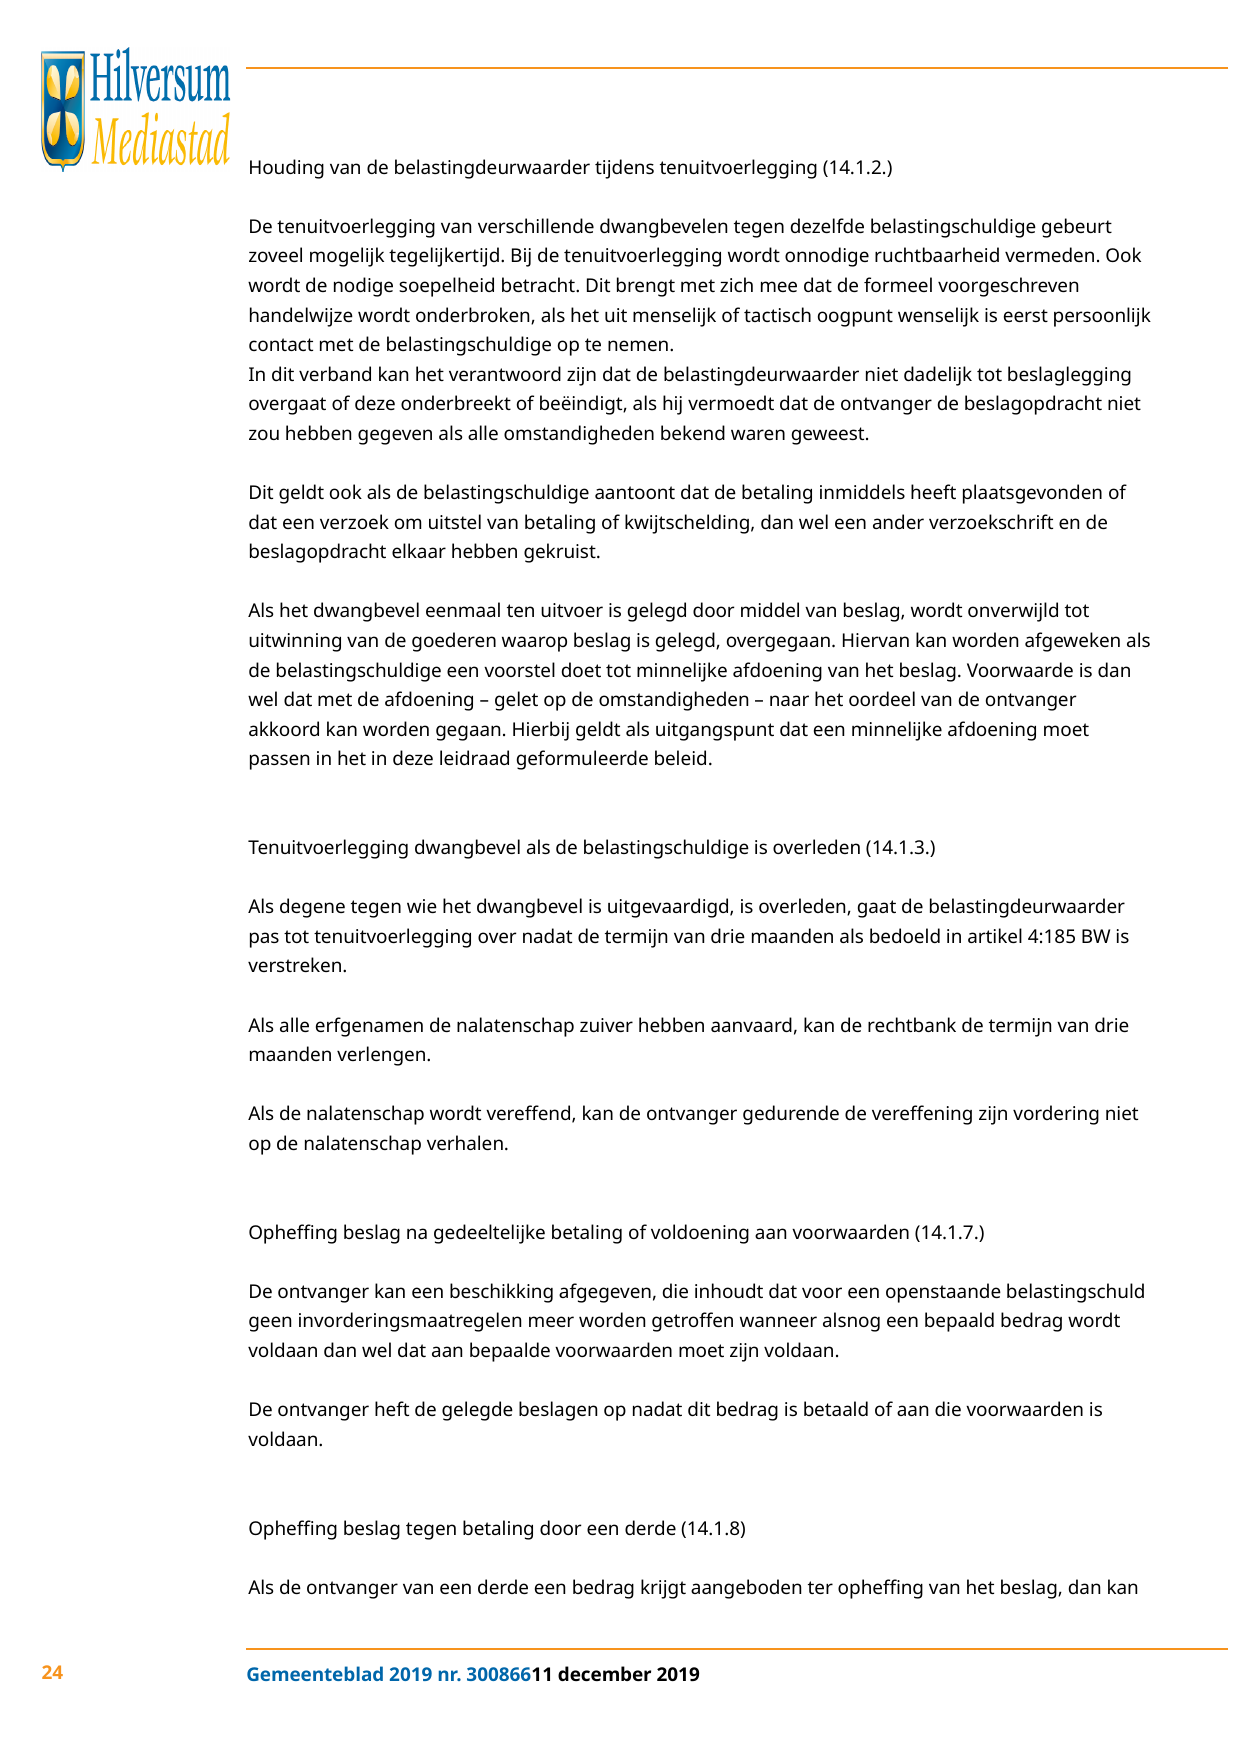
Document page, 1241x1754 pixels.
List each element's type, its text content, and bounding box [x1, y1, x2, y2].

text Opheffing beslag tegen betaling door een derde (14.1.8) [248, 1515, 1152, 1541]
text De ontvanger heft de gelegde beslagen op nadat dit bedrag is betaald of aan die voorwaarden is voldaan. [248, 1396, 1152, 1452]
text In dit verband kan het verantwoord zijn dat de belastingdeurwaarder niet dadelijk tot beslaglegging overgaat of deze onderbreekt of beëindigt, als hij vermoedt dat de ontvanger de beslagopdracht niet zou hebben gegeven als alle omstandigheden bekend waren geweest. [248, 361, 1152, 446]
text De ontvanger kan een beschikking afgegeven, die inhoudt dat voor een openstaande belastingschuld geen invorderingsmaatregelen meer worden getroffen wanneer alsnog een bepaald bedrag wordt voldaan dan wel dat aan bepaalde voorwaarden moet zijn voldaan. [248, 1278, 1152, 1363]
text Opheffing beslag na gedeeltelijke betaling of voldoening aan voorwaarden (14.1.7.) [248, 1219, 1152, 1245]
text Als het dwangbevel eenmaal ten uitvoer is gelegd door middel van beslag, wordt onverwijld tot uitwinning van de goederen waarop beslag is gelegd, overgegaan. Hiervan kan worden afgeweken als de belastingschuldige een voorstel doet tot minnelijke afdoening van het beslag. Voorwaarde is dan wel dat met de afdoening – gelet op de omstandigheden – naar het oordeel van de ontvanger akkoord kan worden gegaan. Hierbij geldt als uitgangspunt dat een minnelijke afdoening moet passen in het in deze leidraad geformuleerde beleid. [248, 598, 1152, 771]
text Houding van de belastingdeurwaarder tijdens tenuitvoerlegging (14.1.2.) [248, 154, 1152, 180]
text Als degene tegen wie het dwangbevel is uitgevaardigd, is overleden, gaat de belastingdeurwaarder pas tot tenuitvoerlegging over nadat de termijn van drie maanden als bedoeld in artikel 4:185 BW is verstreken. [248, 893, 1152, 978]
text Tenuitvoerlegging dwangbevel als de belastingschuldige is overleden (14.1.3.) [248, 834, 1152, 860]
picture [41, 47, 231, 172]
text Als de nalatenschap wordt vereffend, kan de ontvanger gedurende de vereffening zijn vordering niet op de nalatenschap verhalen. [248, 1101, 1152, 1156]
text Als alle erfgenamen de nalatenschap zuiver hebben aanvaard, kan de rechtbank de termijn van drie maanden verlengen. [248, 1012, 1152, 1067]
text De tenuitvoerlegging van verschillende dwangbevelen tegen dezelfde belastingschuldige gebeurt zoveel mogelijk tegelijkertijd. Bij de tenuitvoerlegging wordt onnodige ruchtbaarheid vermeden. Ook wordt de nodige soepelheid betracht. Dit brengt met zich mee dat de formeel voorgeschreven handelwijze wordt onderbroken, als het uit menselijk of tactisch oogpunt wenselijk is eerst persoonlijk contact met de belastingschuldige op te nemen. [248, 213, 1152, 357]
text Als de ontvanger van een derde een bedrag krijgt aangeboden ter opheffing van het beslag, dan kan [248, 1574, 1152, 1600]
text Dit geldt ook als de belastingschuldige aantoont dat de betaling inmiddels heeft plaatsgevonden of dat een verzoek om uitstel van betaling of kwijtschelding, dan wel een ander verzoekschrift en de beslagopdracht elkaar hebben gekruist. [248, 479, 1152, 564]
